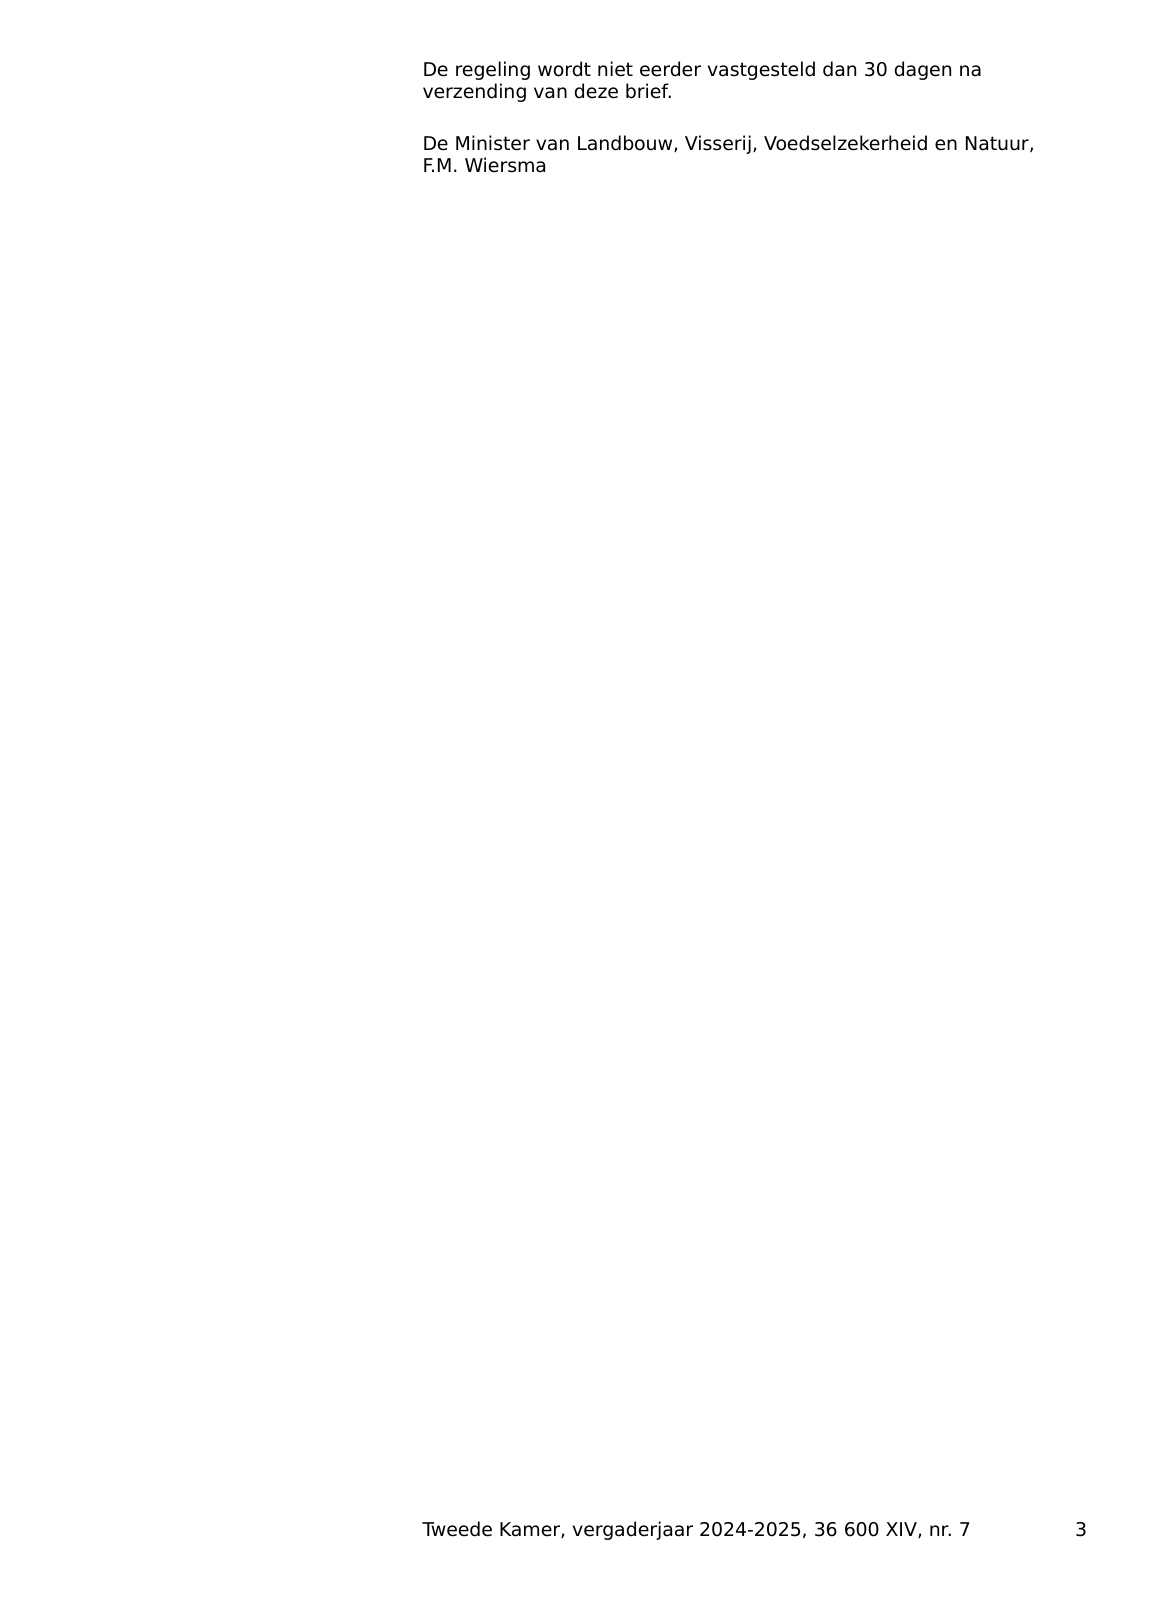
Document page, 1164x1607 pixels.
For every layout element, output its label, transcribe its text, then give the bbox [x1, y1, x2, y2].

text De regeling wordt niet eerder vastgesteld dan 30 dagen na verzending van deze brief. [422, 59, 1087, 103]
text De Minister van Landbouw, Visserij, Voedselzekerheid en Natuur, F.M. Wiersma [422, 133, 1087, 177]
